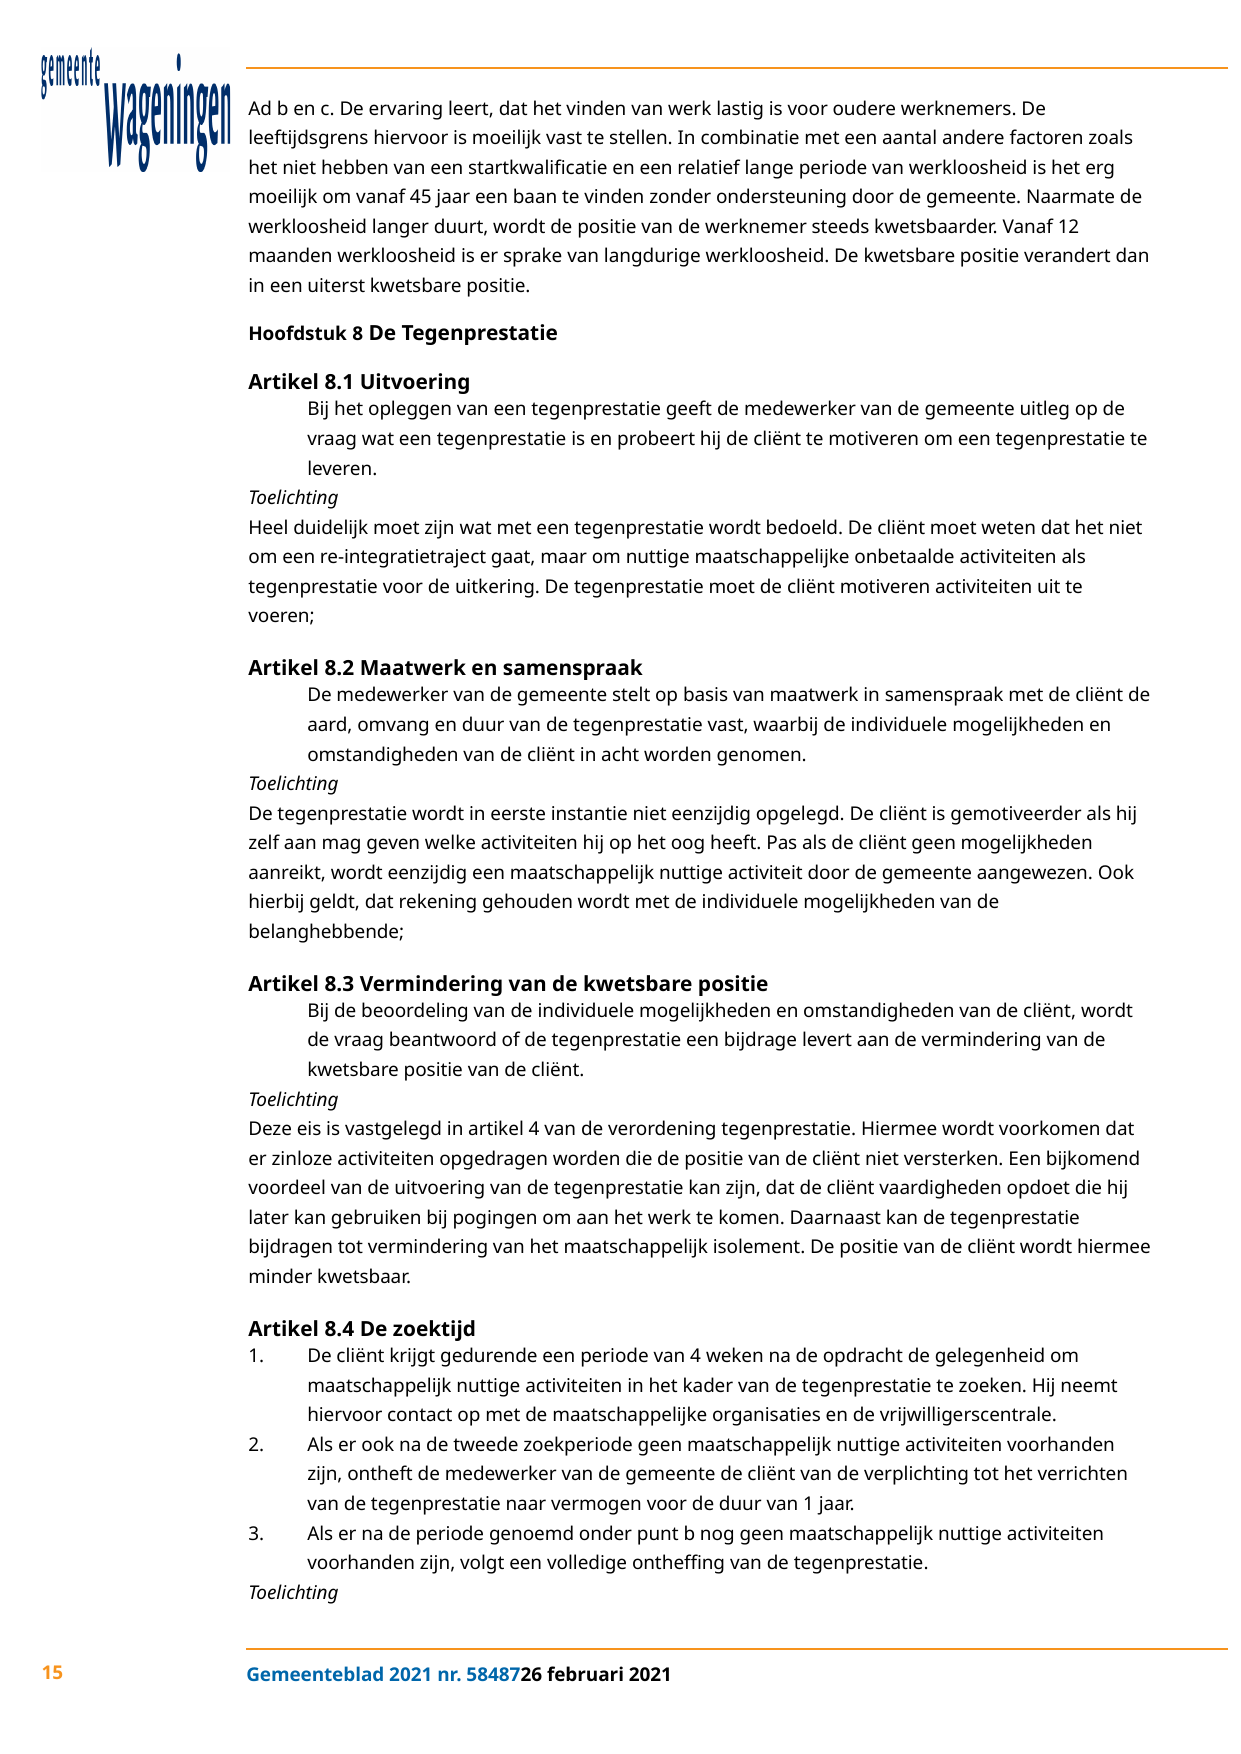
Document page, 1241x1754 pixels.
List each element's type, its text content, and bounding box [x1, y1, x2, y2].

list Als er na de periode genoemd onder punt b nog geen maatschappelijk nuttige activiteiten voorhanden zijn, volgt een volledige ontheffing van de tegenprestatie. [248, 1520, 1152, 1575]
list Bij de beoordeling van de individuele mogelijkheden en omstandigheden van de cliënt, wordt de vraag beantwoord of de tegenprestatie een bijdrage levert aan de vermindering van de kwetsbare positie van de cliënt. [248, 997, 1152, 1082]
text Heel duidelijk moet zijn wat met een tegenprestatie wordt bedoeld. De cliënt moet weten dat het niet om een re-integratietraject gaat, maar om nuttige maatschappelijke onbetaalde activiteiten als tegenprestatie voor de uitkering. De tegenprestatie moet de cliënt motiveren activiteiten uit te voeren; [248, 514, 1152, 628]
text Toelichting [248, 1579, 1152, 1604]
list De medewerker van de gemeente stelt op basis van maatwerk in samenspraak met de cliënt de aard, omvang en duur van de tegenprestatie vast, waarbij de individuele mogelijkheden en omstandigheden van de cliënt in acht worden genomen. [248, 682, 1152, 766]
text Toelichting [248, 1086, 1152, 1112]
text De tegenprestatie wordt in eerste instantie niet eenzijdig opgelegd. De cliënt is gemotiveerder als hij zelf aan mag geven welke activiteiten hij op het oog heeft. Pas als de cliënt geen mogelijkheden aanreikt, wordt eenzijdig een maatschappelijk nuttige activiteit door de gemeente aangewezen. Ook hierbij geldt, dat rekening gehouden wordt met de individuele mogelijkheden van de belanghebbende; [248, 800, 1152, 944]
text Deze eis is vastgelegd in artikel 4 van de verordening tegenprestatie. Hiermee wordt voorkomen dat er zinloze activiteiten opgedragen worden die de positie van de cliënt niet versterken. Een bijkomend voordeel van de uitvoering van de tegenprestatie kan zijn, dat de cliënt vaardigheden opdoet die hij later kan gebruiken bij pogingen om aan het werk te komen. Daarnaast kan de tegenprestatie bijdragen tot vermindering van het maatschappelijk isolement. De positie van de cliënt wordt hiermee minder kwetsbaar. [248, 1115, 1152, 1289]
text Ad b en c. De ervaring leert, dat het vinden van werk lastig is voor oudere werknemers. De leeftijdsgrens hiervoor is moeilijk vast te stellen. In combinatie met een aantal andere factoren zoals het niet hebben van een startkwalificatie en een relatief lange periode van werkloosheid is het erg moeilijk om vanaf 45 jaar een baan te vinden zonder ondersteuning door de gemeente. Naarmate de werkloosheid langer duurt, wordt de positie van de werknemer steeds kwetsbaarder. Vanaf 12 maanden werkloosheid is er sprake van langdurige werkloosheid. De kwetsbare positie verandert dan in een uiterst kwetsbare positie. [248, 95, 1152, 298]
list Als er ook na de tweede zoekperiode geen maatschappelijk nuttige activiteiten voorhanden zijn, ontheft de medewerker van de gemeente de cliënt van de verplichting tot het verrichten van de tegenprestatie naar vermogen voor de duur van 1 jaar. [248, 1431, 1152, 1516]
text Artikel 8.1 Uitvoering [248, 367, 1152, 396]
text Artikel 8.4 De zoektijd [248, 1314, 1152, 1342]
list De cliënt krijgt gedurende een periode van 4 weken na de opdracht de gelegenheid om maatschappelijk nuttige activiteiten in het kader van de tegenprestatie te zoeken. Hij neemt hiervoor contact op met de maatschappelijke organisaties en de vrijwilligerscentrale. [248, 1342, 1152, 1427]
list Bij het opleggen van een tegenprestatie geeft de medewerker van de gemeente uitleg op de vraag wat een tegenprestatie is en probeert hij de cliënt te motiveren om een tegenprestatie te leveren. [248, 396, 1152, 481]
text Artikel 8.2 Maatwerk en samenspraak [248, 653, 1152, 682]
text Toelichting [248, 484, 1152, 510]
text Toelichting [248, 770, 1152, 796]
text Hoofdstuk 8 De Tegenprestatie [248, 318, 1152, 346]
picture [41, 47, 231, 172]
text Artikel 8.3 Vermindering van de kwetsbare positie [248, 969, 1152, 997]
